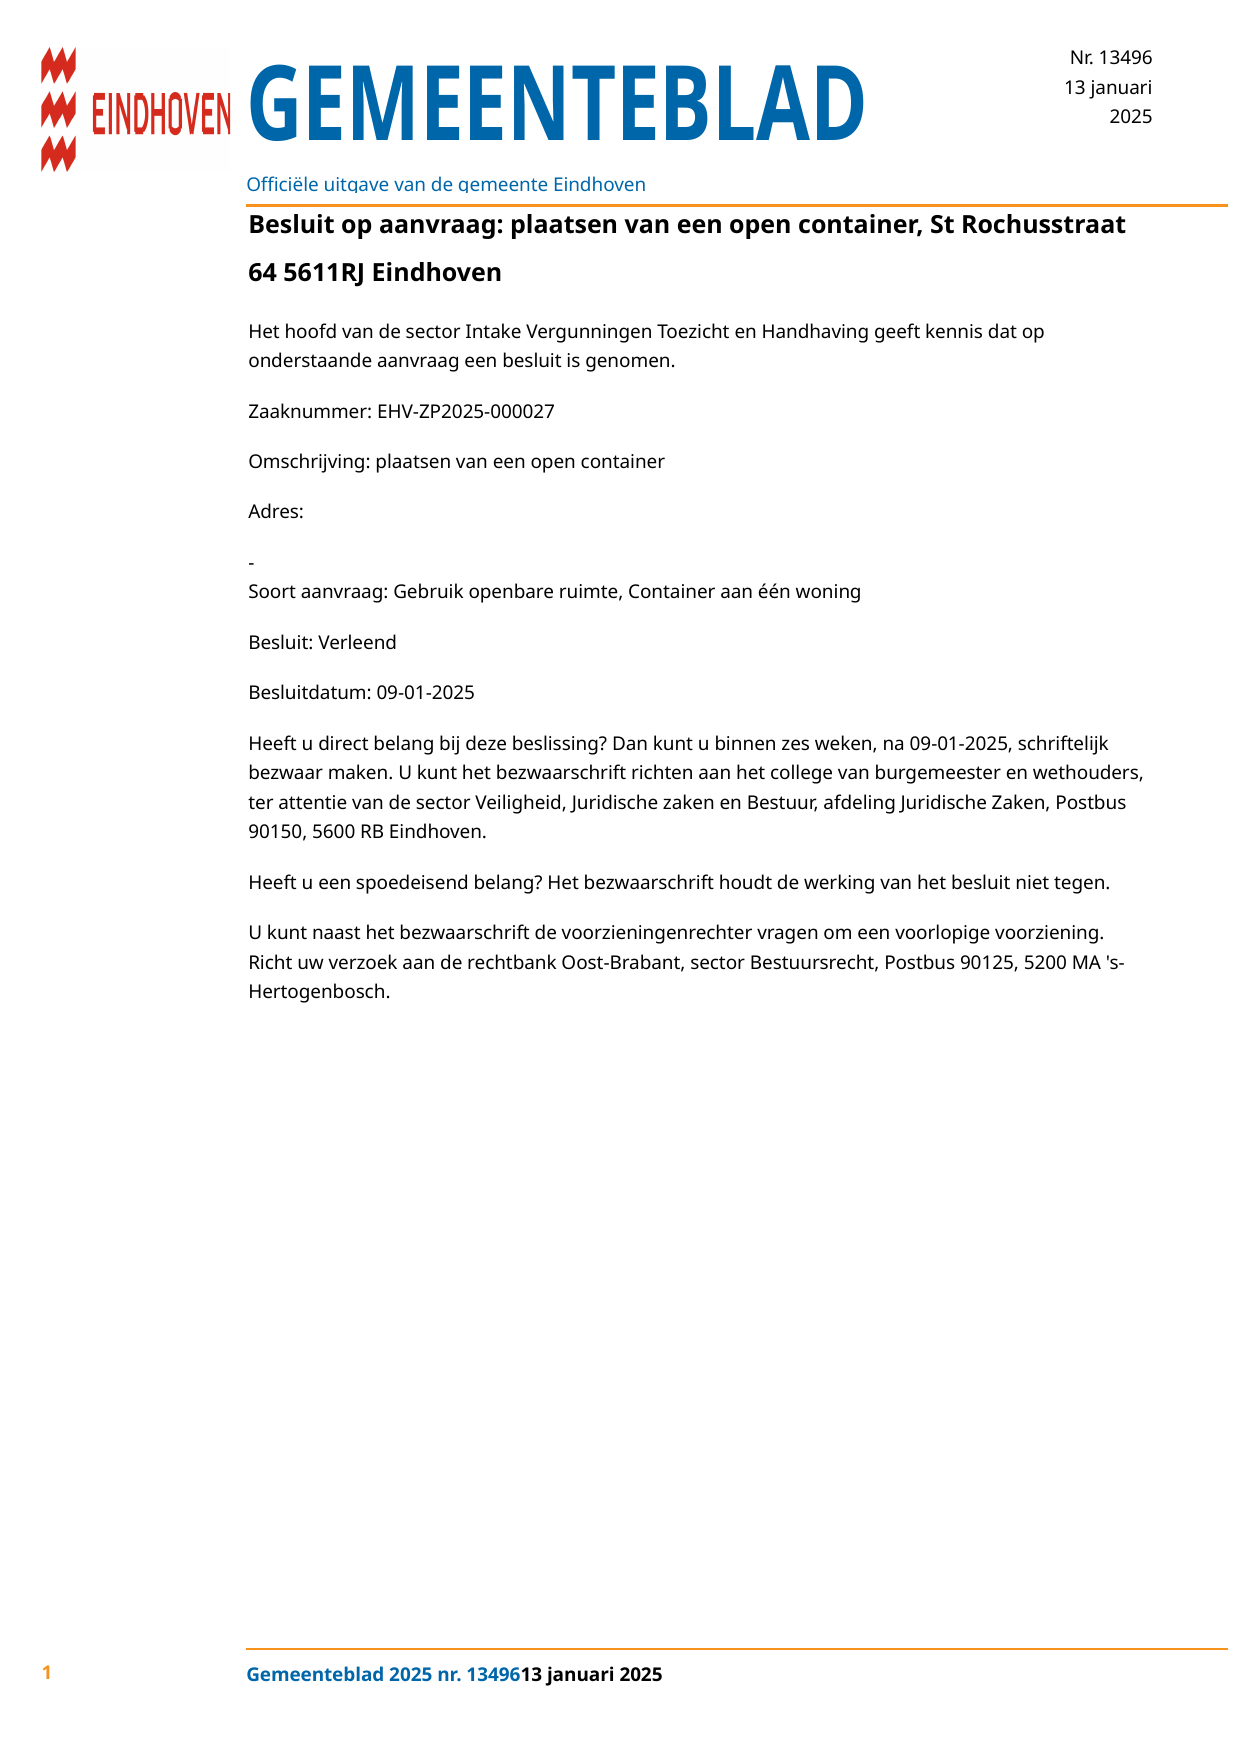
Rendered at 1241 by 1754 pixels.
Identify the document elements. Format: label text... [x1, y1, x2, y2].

text Het hoofd van de sector Intake Vergunningen Toezicht en Handhaving geeft kennis dat op onderstaande aanvraag een besluit is genomen. [248, 318, 1152, 373]
text Heeft u direct belang bij deze beslissing? Dan kunt u binnen zes weken, na 09-01-2025, schriftelijk bezwaar maken. U kunt het bezwaarschrift richten aan het college van burgemeester en wethouders, ter attentie van de sector Veiligheid, Juridische zaken en Bestuur, afdeling Juridische Zaken, Postbus 90150, 5600 RB Eindhoven. [248, 730, 1152, 844]
text Besluitdatum: 09-01-2025 [248, 679, 1152, 705]
text Besluit op aanvraag: plaatsen van een open container, St Rochusstraat 64 5611RJ Eindhoven [248, 207, 1152, 288]
text U kunt naast het bezwaarschrift de voorzieningenrechter vragen om een voorlopige voorziening. Richt uw verzoek aan de rechtbank Oost-Brabant, sector Bestuursrecht, Postbus 90125, 5200 MA 's-Hertogenbosch. [248, 919, 1152, 1004]
text Adres: [248, 499, 1152, 524]
text Besluit: Verleend [248, 629, 1152, 655]
picture [41, 47, 231, 172]
text Heeft u een spoedeisend belang? Het bezwaarschrift houdt de werking van het besluit niet tegen. [248, 869, 1152, 895]
text Omschrijving: plaatsen van een open container [248, 448, 1152, 474]
text Zaaknummer: EHV-ZP2025-000027 [248, 398, 1152, 424]
text Soort aanvraag: Gebruik openbare ruimte, Container aan één woning [248, 579, 1152, 604]
